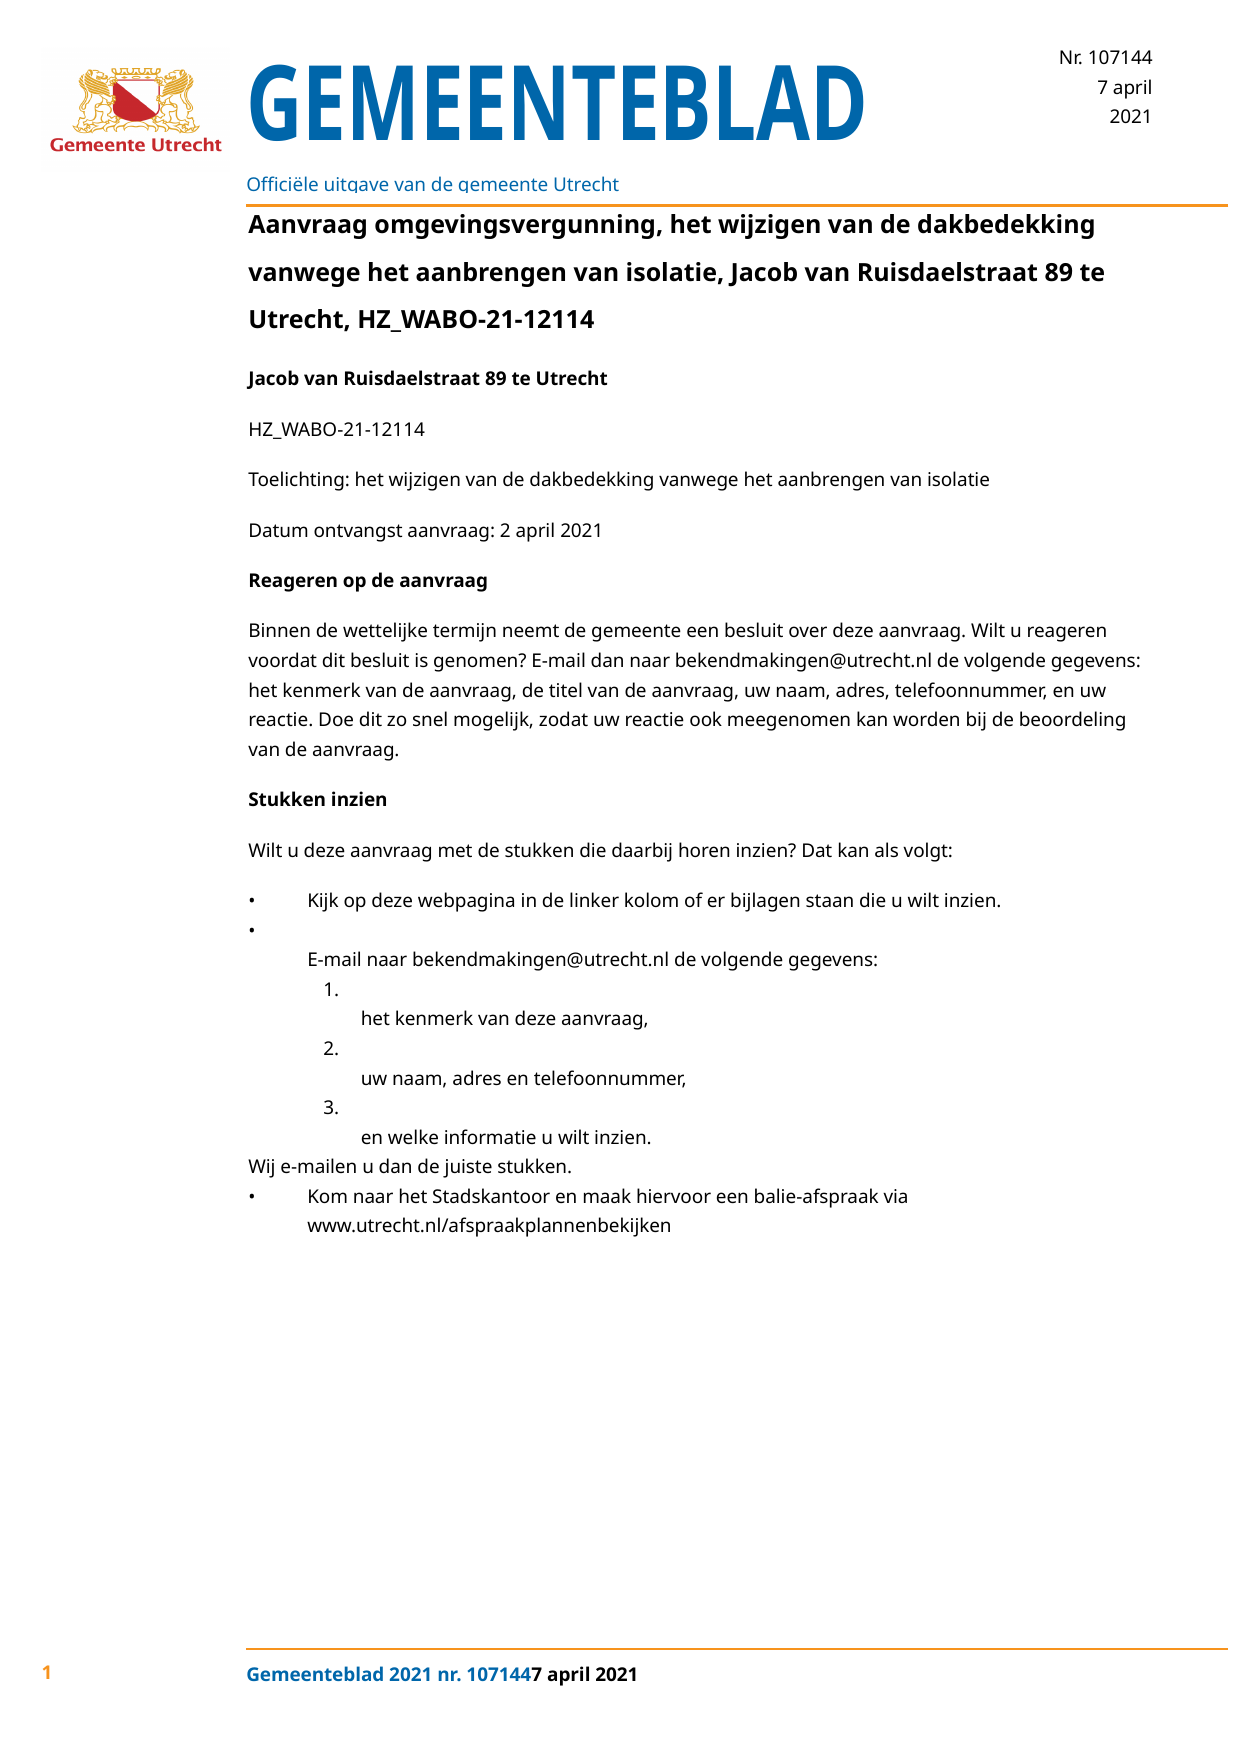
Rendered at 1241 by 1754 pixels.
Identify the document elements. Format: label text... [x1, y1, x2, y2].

text Toelichting: het wijzigen van de dakbedekking vanwege het aanbrengen van isolatie [248, 466, 1152, 492]
text Binnen de wettelijke termijn neemt de gemeente een besluit over deze aanvraag. Wilt u reageren voordat dit besluit is genomen? E-mail dan naar bekendmakingen@utrecht.nl de volgende gegevens: het kenmerk van de aanvraag, de titel van de aanvraag, uw naam, adres, telefoonnummer, en uw reactie. Doe dit zo snel mogelijk, zodat uw reactie ook meegenomen kan worden bij de beoordeling van de aanvraag. [248, 618, 1152, 762]
text Stukken inzien [248, 786, 1152, 812]
text Aanvraag omgevingsvergunning, het wijzigen van de dakbedekking vanwege het aanbrengen van isolatie, Jacob van Ruisdaelstraat 89 te Utrecht, HZ_WABO-21-12114 [248, 207, 1152, 336]
picture [41, 47, 231, 172]
text Datum ontvangst aanvraag: 2 april 2021 [248, 517, 1152, 542]
text Reageren op de aanvraag [248, 567, 1152, 593]
list E-mail naar bekendmakingen@utrecht.nl de volgende gegevens: [248, 946, 1152, 972]
text HZ_WABO-21-12114 [248, 416, 1152, 442]
text Wij e-mailen u dan de juiste stukken. [248, 1153, 1152, 1179]
text Wilt u deze aanvraag met de stukken die daarbij horen inzien? Dat kan als volgt: [248, 837, 1152, 862]
list Kijk op deze webpagina in de linker kolom of er bijlagen staan die u wilt inzien. [248, 887, 1152, 913]
list en welke informatie u wilt inzien. [323, 1124, 1152, 1149]
list Kom naar het Stadskantoor en maak hiervoor een balie-afspraak via www.utrecht.nl/afspraakplannenbekijken [248, 1183, 1152, 1238]
text Jacob van Ruisdaelstraat 89 te Utrecht [248, 366, 1152, 391]
list uw naam, adres en telefoonnummer, [323, 1065, 1152, 1090]
list het kenmerk van deze aanvraag, [323, 1006, 1152, 1031]
